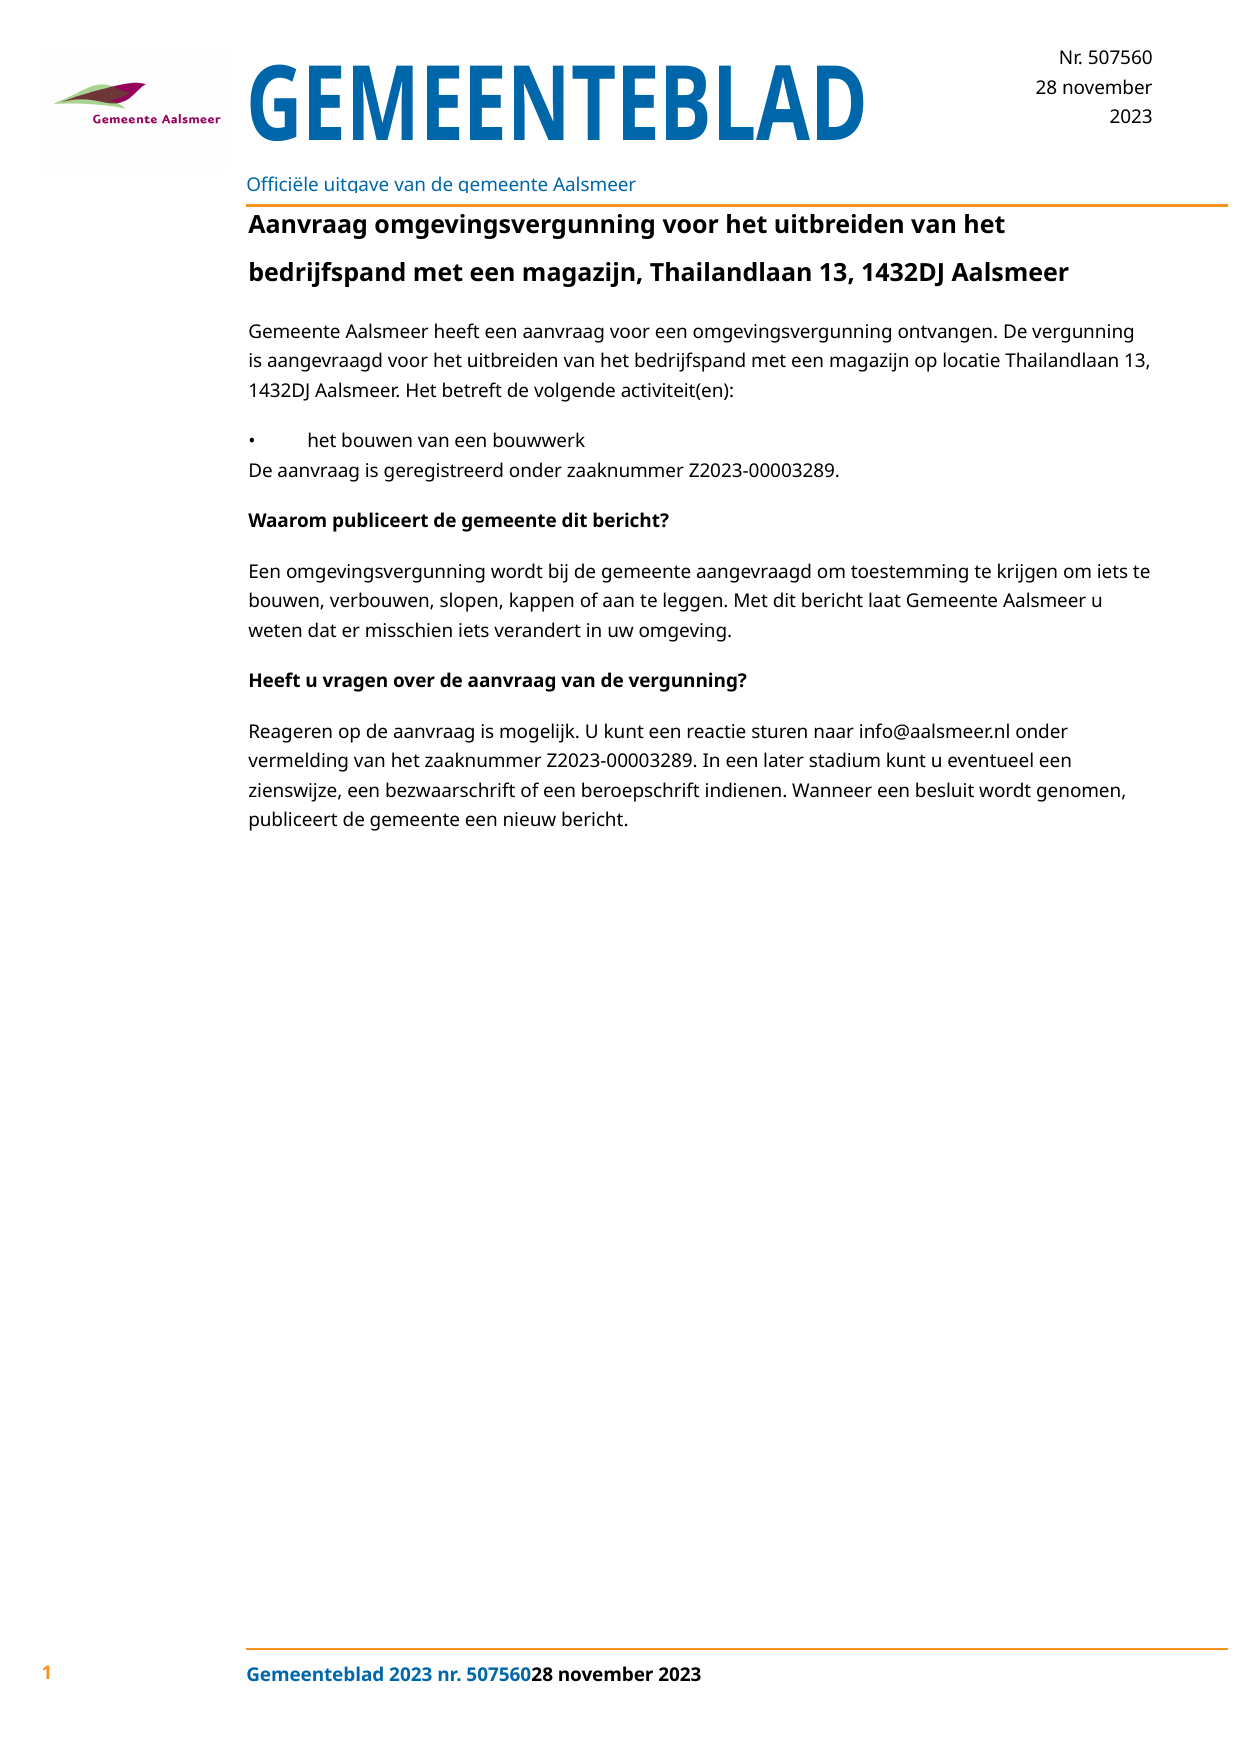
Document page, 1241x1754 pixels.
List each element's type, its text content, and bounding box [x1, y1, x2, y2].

list het bouwen van een bouwwerk [248, 427, 1152, 453]
text De aanvraag is geregistreerd onder zaaknummer Z2023-00003289. [248, 457, 1152, 483]
text Waarom publiceert de gemeente dit bericht? [248, 507, 1152, 533]
text Reageren op de aanvraag is mogelijk. U kunt een reactie sturen naar info@aalsmeer.nl onder vermelding van het zaaknummer Z2023-00003289. In een later stadium kunt u eventueel een zienswijze, een bezwaarschrift of een beroepschrift indienen. Wanneer een besluit wordt genomen, publiceert de gemeente een nieuw bericht. [248, 718, 1152, 832]
text Aanvraag omgevingsvergunning voor het uitbreiden van het bedrijfspand met een magazijn, Thailandlaan 13, 1432DJ Aalsmeer [248, 207, 1152, 288]
text Heeft u vragen over de aanvraag van de vergunning? [248, 667, 1152, 693]
picture [41, 47, 231, 172]
text Een omgevingsvergunning wordt bij de gemeente aangevraagd om toestemming te krijgen om iets te bouwen, verbouwen, slopen, kappen of aan te leggen. Met dit bericht laat Gemeente Aalsmeer u weten dat er misschien iets verandert in uw omgeving. [248, 558, 1152, 643]
text Gemeente Aalsmeer heeft een aanvraag voor een omgevingsvergunning ontvangen. De vergunning is aangevraagd voor het uitbreiden van het bedrijfspand met een magazijn op locatie Thailandlaan 13, 1432DJ Aalsmeer. Het betreft de volgende activiteit(en): [248, 318, 1152, 403]
